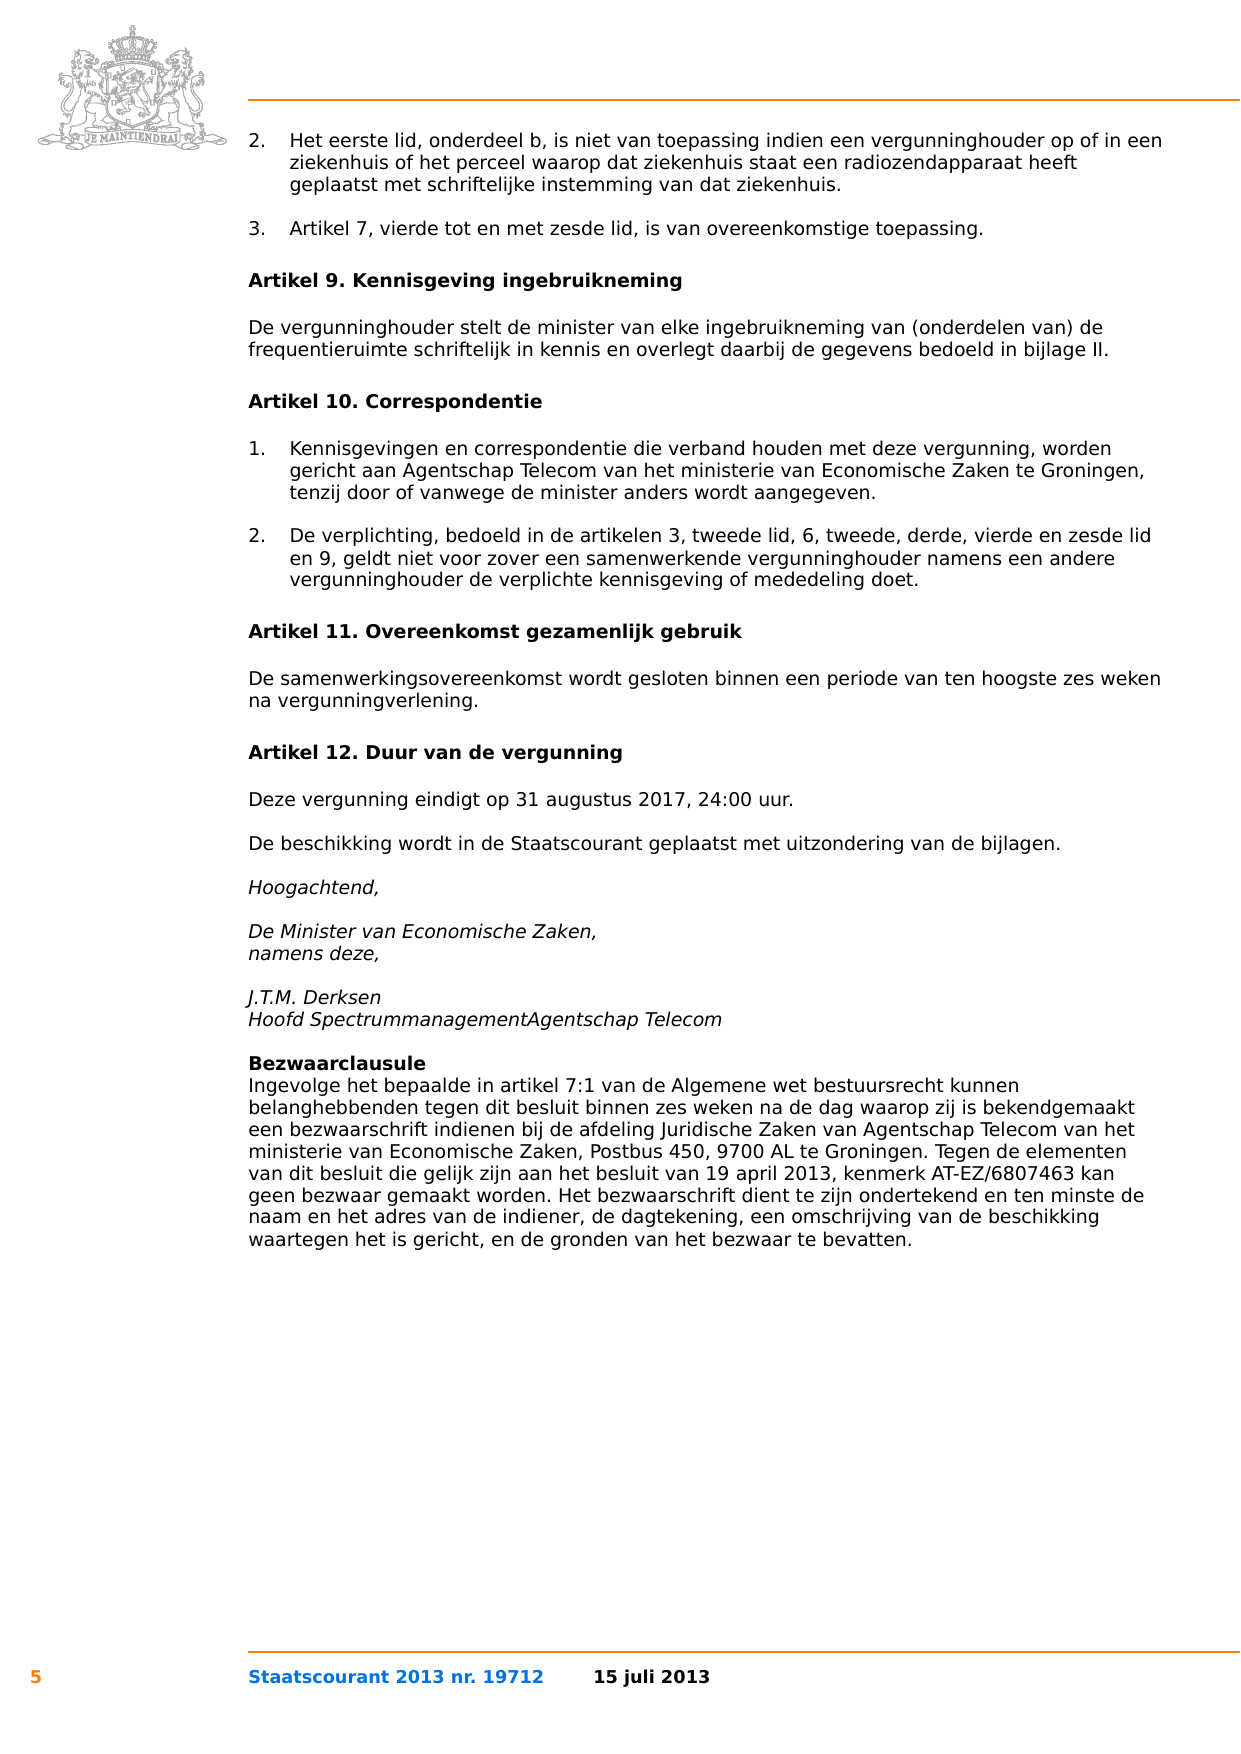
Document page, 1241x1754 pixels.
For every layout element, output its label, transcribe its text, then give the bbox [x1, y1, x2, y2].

text Hoogachtend, [248, 877, 1163, 899]
subtitle Artikel 12. Duur van de vergunning [248, 742, 1163, 764]
picture [38, 25, 227, 150]
text De samenwerkingsovereenkomst wordt gesloten binnen een periode van ten hoogste zes weken na vergunningverlening. [248, 668, 1163, 712]
text Deze vergunning eindigt op 31 augustus 2017, 24:00 uur. [248, 789, 1163, 811]
text 1. Kennisgevingen en correspondentie die verband houden met deze vergunning, worden gericht aan Agentschap Telecom van het ministerie van Economische Zaken te Groningen, tenzij door of vanwege de minister anders wordt aangegeven. [248, 438, 1163, 503]
text De vergunninghouder stelt de minister van elke ingebruikneming van (onderdelen van) de frequentieruimte schriftelijk in kennis en overlegt daarbij de gegevens bedoeld in bijlage II. [248, 317, 1163, 361]
text 3. Artikel 7, vierde tot en met zesde lid, is van overeenkomstige toepassing. [248, 218, 1163, 240]
text 2. Het eerste lid, onderdeel b, is niet van toepassing indien een vergunninghouder op of in een ziekenhuis of het perceel waarop dat ziekenhuis staat een radiozendapparaat heeft geplaatst met schriftelijke instemming van dat ziekenhuis. [248, 130, 1163, 196]
subtitle Artikel 11. Overeenkomst gezamenlijk gebruik [248, 621, 1163, 643]
text 2. De verplichting, bedoeld in de artikelen 3, tweede lid, 6, tweede, derde, vierde en zesde lid en 9, geldt niet voor zover een samenwerkende vergunninghouder namens een andere vergunninghouder de verplichte kennisgeving of mededeling doet. [248, 525, 1163, 591]
text De Minister van Economische Zaken, namens deze, J.T.M. Derksen Hoofd SpectrummanagementAgentschap Telecom [248, 921, 1163, 1031]
subtitle Artikel 9. Kennisgeving ingebruikneming [248, 270, 1163, 292]
subtitle Artikel 10. Correspondentie [248, 391, 1163, 413]
text De beschikking wordt in de Staatscourant geplaatst met uitzondering van de bijlagen. [248, 833, 1163, 855]
text Ingevolge het bepaalde in artikel 7:1 van de Algemene wet bestuursrecht kunnen belanghebbenden tegen dit besluit binnen zes weken na de dag waarop zij is bekendgemaakt een bezwaarschrift indienen bij de afdeling Juridische Zaken van Agentschap Telecom van het ministerie van Economische Zaken, Postbus 450, 9700 AL te Groningen. Tegen de elementen van dit besluit die gelijk zijn aan het besluit van 19 april 2013, kenmerk AT-EZ/6807463 kan geen bezwaar gemaakt worden. Het bezwaarschrift dient te zijn ondertekend en ten minste de naam en het adres van de indiener, de dagtekening, een omschrijving van de beschikking waartegen het is gericht, en de gronden van het bezwaar te bevatten. [248, 1074, 1163, 1250]
text Bezwaarclausule [248, 1053, 1163, 1074]
